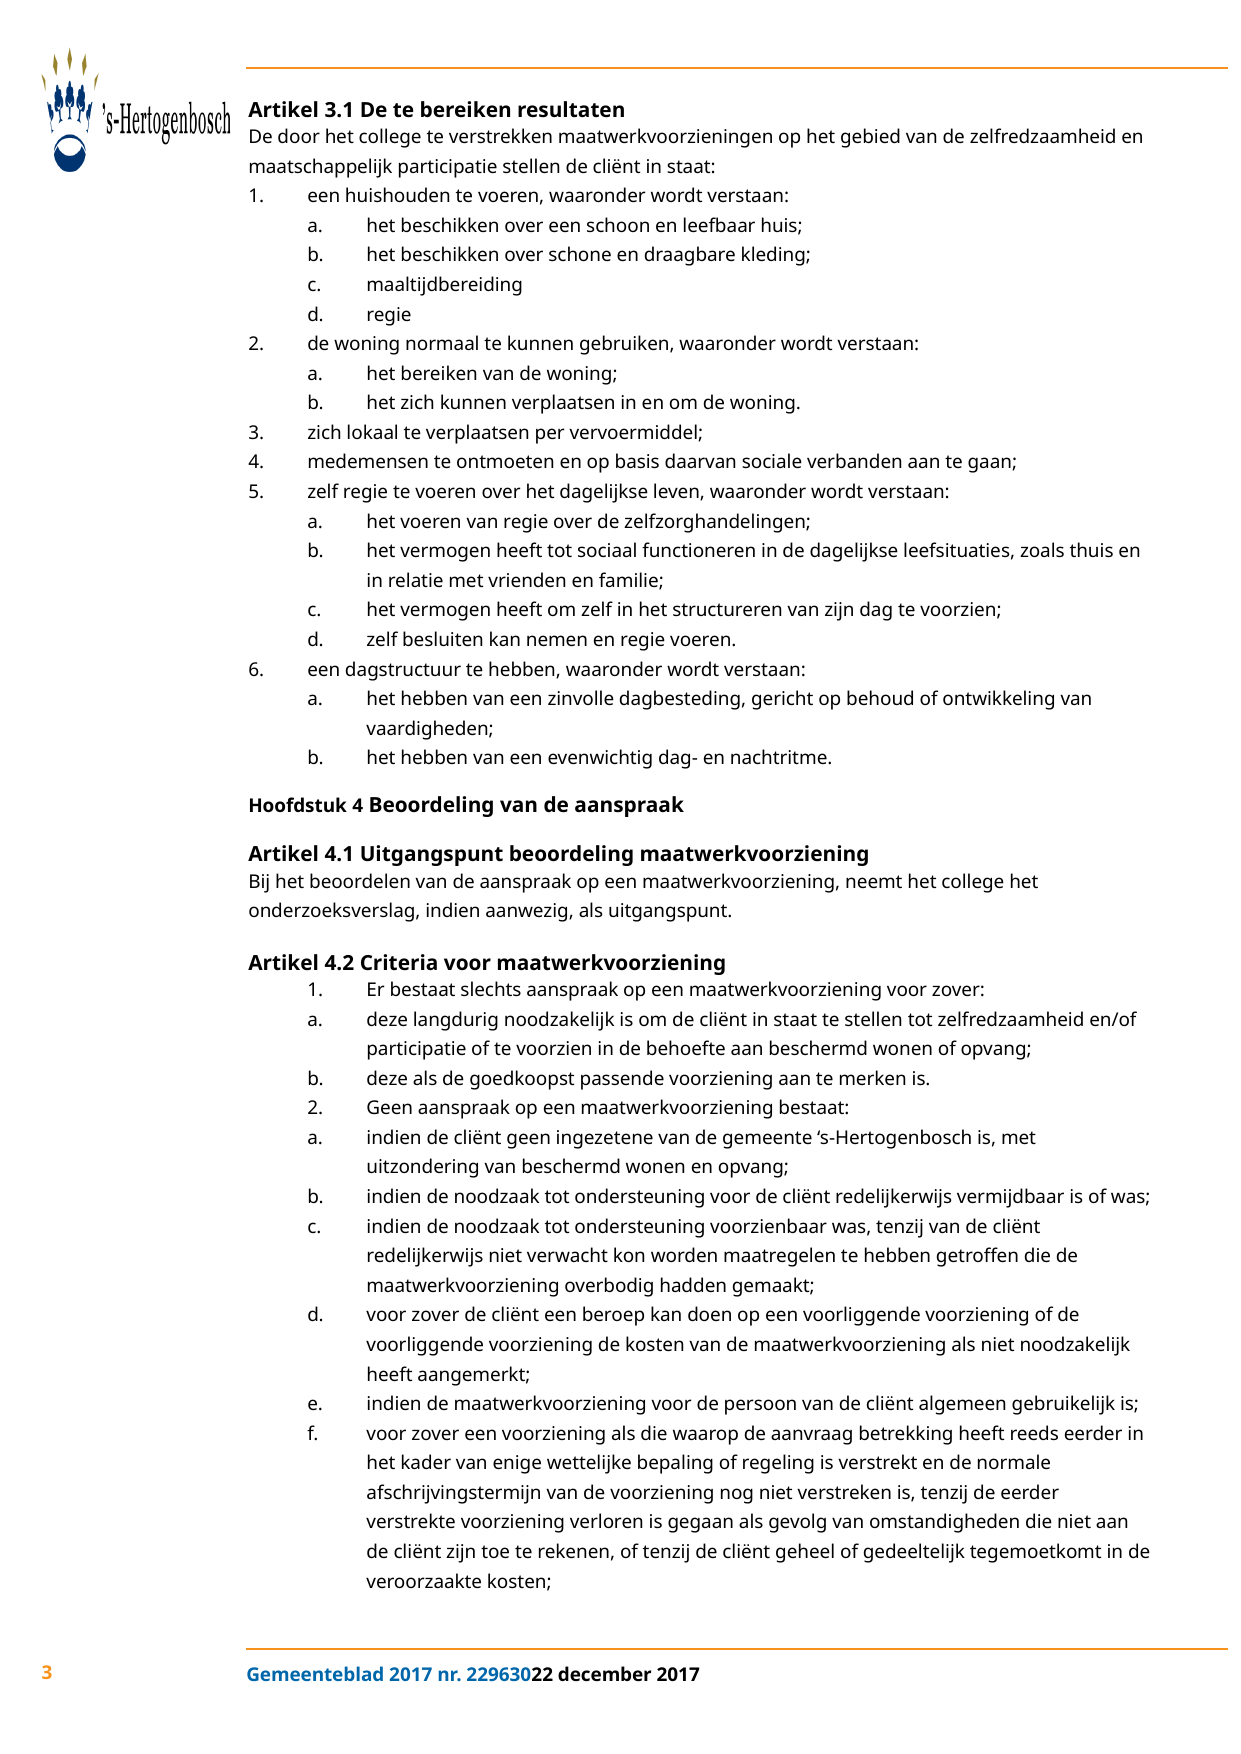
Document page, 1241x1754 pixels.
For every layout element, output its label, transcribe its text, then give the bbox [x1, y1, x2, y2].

text Artikel 4.2 Criteria voor maatwerkvoorziening [248, 948, 1152, 976]
list indien de cliënt geen ingezetene van de gemeente ‘s-Hertogenbosch is, met uitzondering van beschermd wonen en opvang; [307, 1124, 1152, 1179]
picture [41, 47, 231, 172]
list Geen aanspraak op een maatwerkvoorziening bestaat: [307, 1094, 1152, 1120]
text De door het college te verstrekken maatwerkvoorzieningen op het gebied van de zelfredzaamheid en maatschappelijk participatie stellen de cliënt in staat: [248, 123, 1152, 178]
list regie [307, 301, 1152, 326]
list voor zover een voorziening als die waarop de aanvraag betrekking heeft reeds eerder in het kader van enige wettelijke bepaling of regeling is verstrekt en de normale afschrijvingstermijn van de voorziening nog niet verstreken is, tenzij de eerder verstrekte voorziening verloren is gegaan als gevolg van omstandigheden die niet aan de cliënt zijn toe te rekenen, of tenzij de cliënt geheel of gedeeltelijk tegemoetkomt in de veroorzaakte kosten; [307, 1420, 1152, 1594]
list het beschikken over schone en draagbare kleding; [307, 242, 1152, 267]
list het bereiken van de woning; [307, 360, 1152, 386]
list voor zover de cliënt een beroep kan doen op een voorliggende voorziening of de voorliggende voorziening de kosten van de maatwerkvoorziening als niet noodzakelijk heeft aangemerkt; [307, 1302, 1152, 1387]
list indien de noodzaak tot ondersteuning voorzienbaar was, tenzij van de cliënt redelijkerwijs niet verwacht kon worden maatregelen te hebben getroffen die de maatwerkvoorziening overbodig hadden gemaakt; [307, 1213, 1152, 1298]
list deze als de goedkoopst passende voorziening aan te merken is. [307, 1065, 1152, 1091]
text Artikel 3.1 De te bereiken resultaten [248, 95, 1152, 123]
list het zich kunnen verplaatsen in en om de woning. [307, 389, 1152, 415]
list Er bestaat slechts aanspraak op een maatwerkvoorziening voor zover: [307, 976, 1152, 1002]
list een dagstructuur te hebben, waaronder wordt verstaan: [248, 656, 1152, 681]
list het hebben van een zinvolle dagbesteding, gericht op behoud of ontwikkeling van vaardigheden; [307, 685, 1152, 741]
list deze langdurig noodzakelijk is om de cliënt in staat te stellen tot zelfredzaamheid en/of participatie of te voorzien in de behoefte aan beschermd wonen of opvang; [307, 1006, 1152, 1061]
list het voeren van regie over de zelfzorghandelingen; [307, 508, 1152, 533]
text Hoofdstuk 4 Beoordeling van de aanspraak [248, 790, 1152, 818]
list indien de noodzaak tot ondersteuning voor de cliënt redelijkerwijs vermijdbaar is of was; [307, 1183, 1152, 1209]
list het beschikken over een schoon en leefbaar huis; [307, 212, 1152, 238]
list een huishouden te voeren, waaronder wordt verstaan: [248, 182, 1152, 208]
list zelf regie te voeren over het dagelijkse leven, waaronder wordt verstaan: [248, 478, 1152, 504]
list de woning normaal te kunnen gebruiken, waaronder wordt verstaan: [248, 330, 1152, 356]
list het vermogen heeft om zelf in het structureren van zijn dag te voorzien; [307, 597, 1152, 622]
list het vermogen heeft tot sociaal functioneren in de dagelijkse leefsituaties, zoals thuis en in relatie met vrienden en familie; [307, 537, 1152, 593]
list het hebben van een evenwichtig dag- en nachtritme. [307, 744, 1152, 770]
list zelf besluiten kan nemen en regie voeren. [307, 626, 1152, 652]
text Bij het beoordelen van de aanspraak op een maatwerkvoorziening, neemt het college het onderzoeksverslag, indien aanwezig, als uitgangspunt. [248, 868, 1152, 923]
list indien de maatwerkvoorziening voor de persoon van de cliënt algemeen gebruikelijk is; [307, 1390, 1152, 1416]
text Artikel 4.1 Uitgangspunt beoordeling maatwerkvoorziening [248, 839, 1152, 868]
list zich lokaal te verplaatsen per vervoermiddel; [248, 419, 1152, 445]
list medemensen te ontmoeten en op basis daarvan sociale verbanden aan te gaan; [248, 449, 1152, 474]
list maaltijdbereiding [307, 271, 1152, 297]
